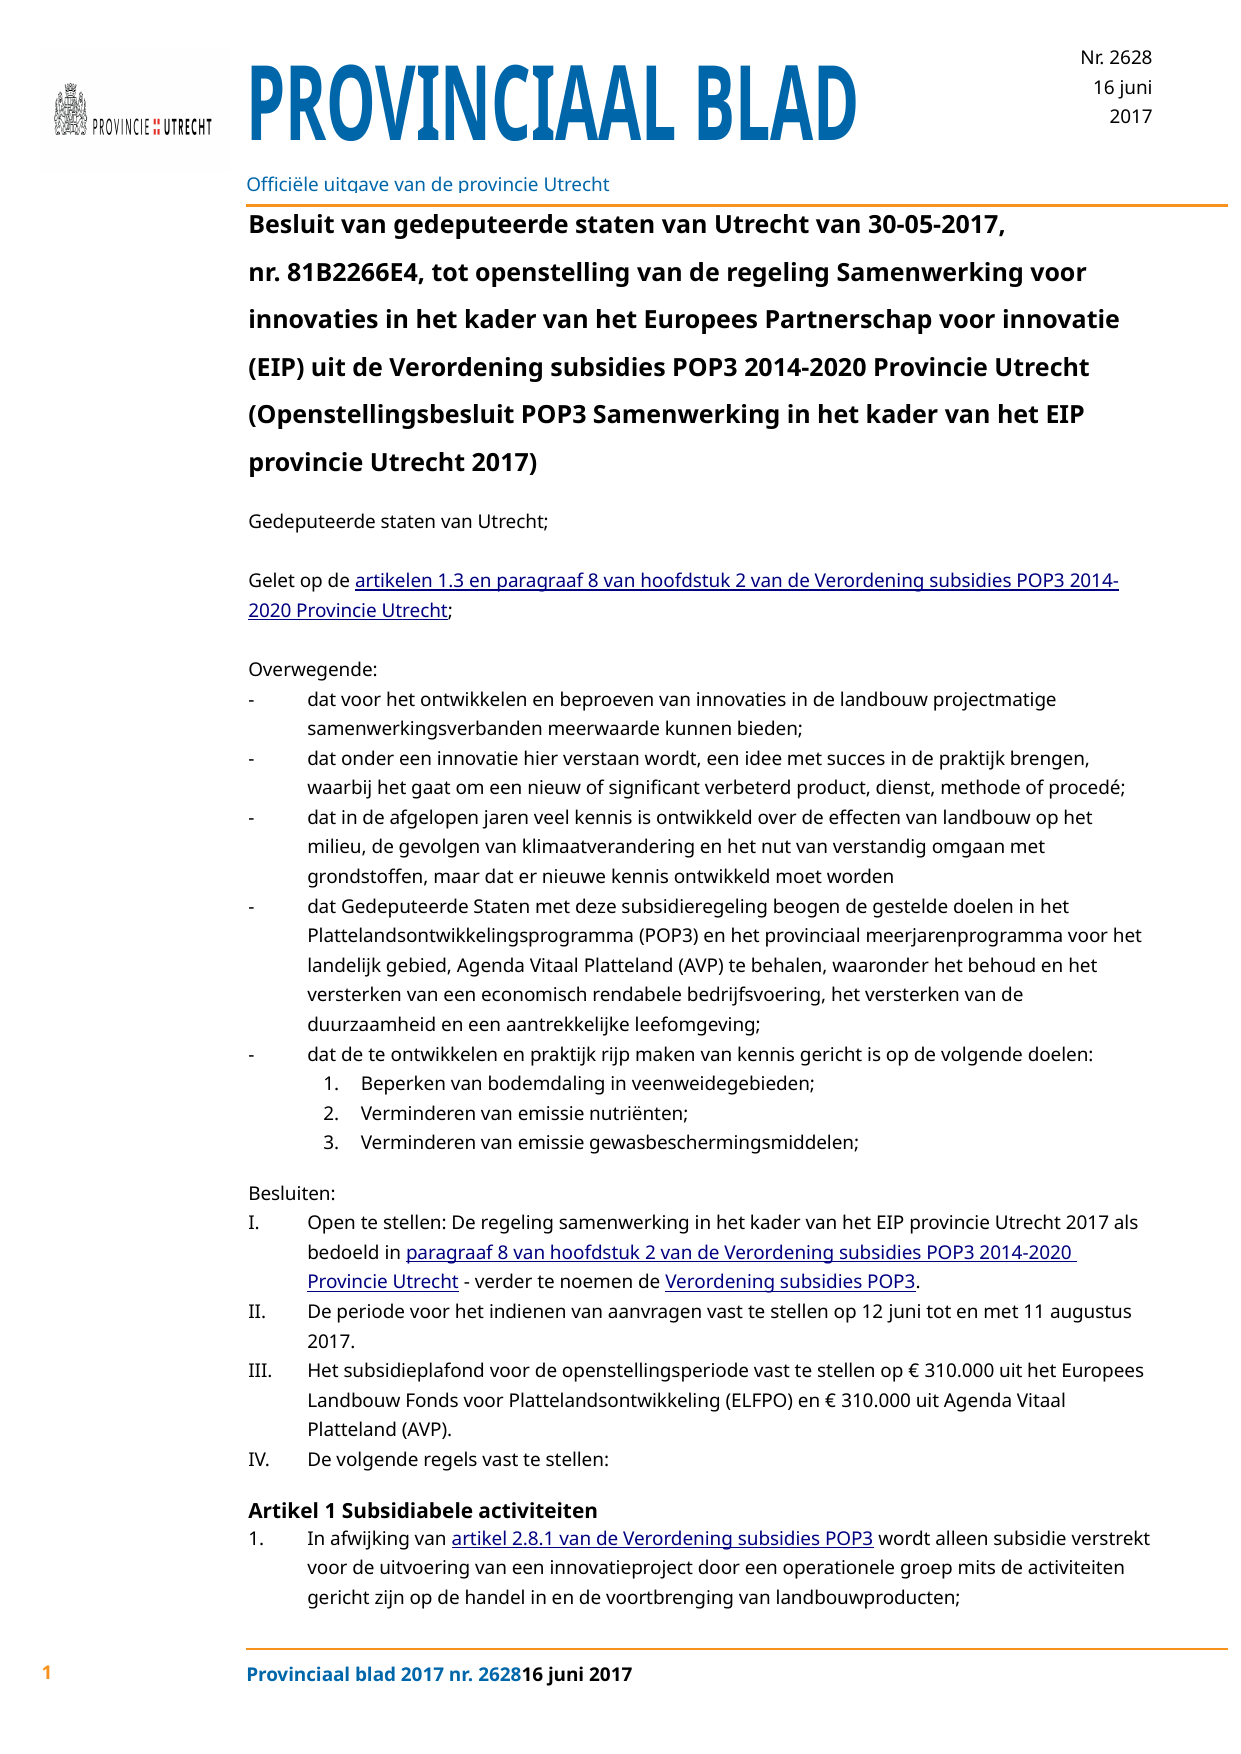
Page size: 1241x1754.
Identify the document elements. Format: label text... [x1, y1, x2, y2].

text Artikel 1 Subsidiabele activiteiten [248, 1497, 1152, 1525]
text Gedeputeerde staten van Utrecht; [248, 508, 1152, 534]
text Besluiten: [248, 1180, 1152, 1206]
list dat de te ontwikkelen en praktijk rijp maken van kennis gericht is op de volgende doelen: [248, 1041, 1152, 1067]
list Beperken van bodemdaling in veenweidegebieden; [323, 1070, 1152, 1096]
list Het subsidieplafond voor de openstellingsperiode vast te stellen op € 310.000 uit het Europees Landbouw Fonds voor Plattelandsontwikkeling (ELFPO) en € 310.000 uit Agenda Vitaal Platteland (AVP). [248, 1357, 1152, 1442]
list dat in de afgelopen jaren veel kennis is ontwikkeld over de effecten van landbouw op het milieu, de gevolgen van klimaatverandering en het nut van verstandig omgaan met grondstoffen, maar dat er nieuwe kennis ontwikkeld moet worden [248, 804, 1152, 889]
list dat onder een innovatie hier verstaan wordt, een idee met succes in de praktijk brengen, waarbij het gaat om een nieuw of significant verbeterd product, dienst, methode of procedé; [248, 745, 1152, 800]
list dat Gedeputeerde Staten met deze subsidieregeling beogen de gestelde doelen in het Plattelandsontwikkelingsprogramma (POP3) en het provinciaal meerjarenprogramma voor het landelijk gebied, Agenda Vitaal Platteland (AVP) te behalen, waaronder het behoud en het versterken van een economisch rendabele bedrijfsvoering, het versterken van de duurzaamheid en een aantrekkelijke leefomgeving; [248, 893, 1152, 1037]
picture [41, 47, 231, 172]
text Besluit van gedeputeerde staten van Utrecht van 30-05-2017, nr. 81B2266E4, tot openstelling van de regeling Samenwerking voor innovaties in het kader van het Europees Partnerschap voor innovatie (EIP) uit de Verordening subsidies POP3 2014-2020 Provincie Utrecht (Openstellingsbesluit POP3 Samenwerking in het kader van het EIP provincie Utrecht 2017) [248, 207, 1152, 479]
list Verminderen van emissie gewasbeschermingsmiddelen; [323, 1129, 1152, 1155]
text Overwegende: [248, 656, 1152, 682]
list Verminderen van emissie nutriënten; [323, 1100, 1152, 1126]
list In afwijking van artikel 2.8.1 van de Verordening subsidies POP3 wordt alleen subsidie verstrekt voor de uitvoering van een innovatieproject door een operationele groep mits de activiteiten gericht zijn op de handel in en de voortbrenging van landbouwproducten; [248, 1525, 1152, 1610]
text Gelet op de artikelen 1.3 en paragraaf 8 van hoofdstuk 2 van de Verordening subsidies POP3 2014-2020 Provincie Utrecht; [248, 567, 1152, 623]
list Open te stellen: De regeling samenwerking in het kader van het EIP provincie Utrecht 2017 als bedoeld in paragraaf 8 van hoofdstuk 2 van de Verordening subsidies POP3 2014-2020 Provincie Utrecht - verder te noemen de Verordening subsidies POP3. [248, 1209, 1152, 1294]
list dat voor het ontwikkelen en beproeven van innovaties in de landbouw projectmatige samenwerkingsverbanden meerwaarde kunnen bieden; [248, 686, 1152, 741]
list De volgende regels vast te stellen: [248, 1446, 1152, 1472]
list De periode voor het indienen van aanvragen vast te stellen op 12 juni tot en met 11 augustus 2017. [248, 1298, 1152, 1353]
